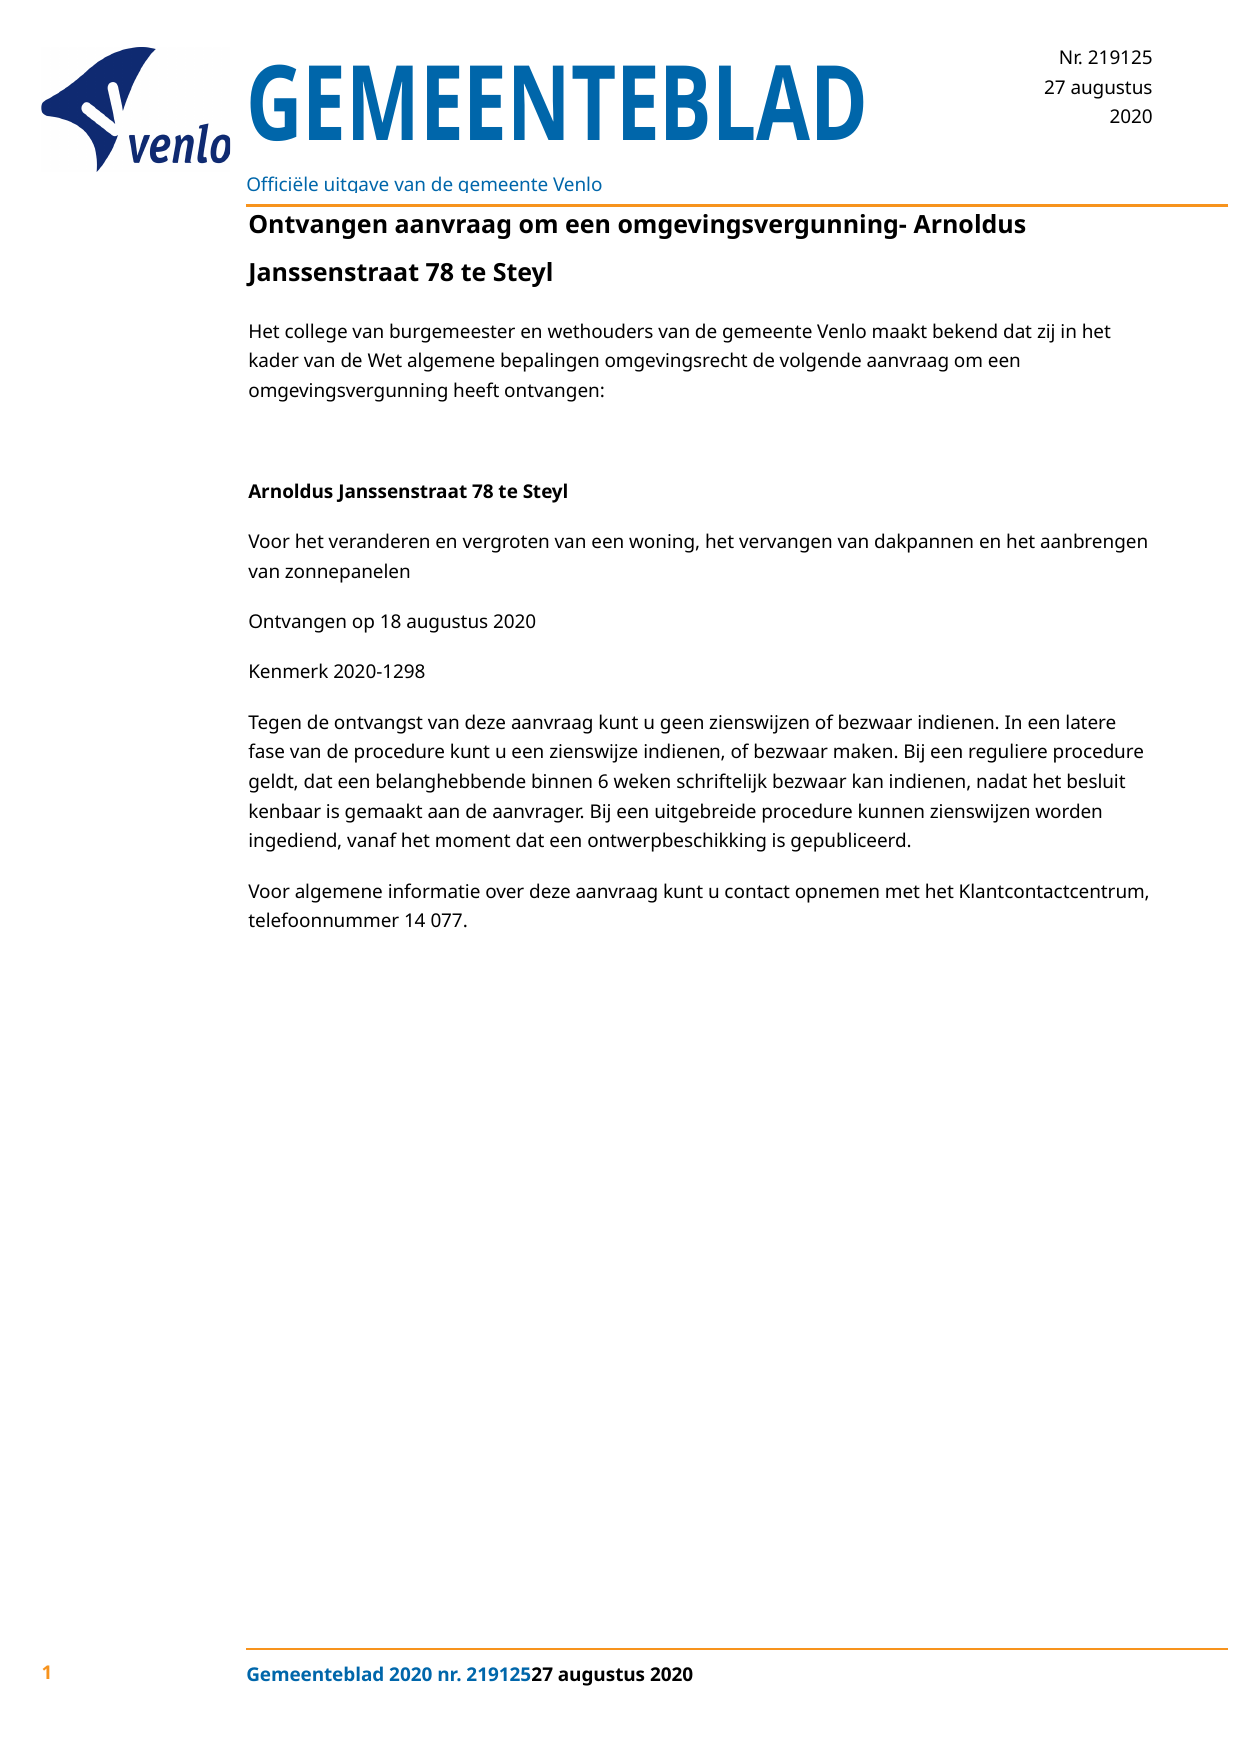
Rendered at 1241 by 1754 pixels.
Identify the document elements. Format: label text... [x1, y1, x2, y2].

picture [41, 47, 231, 172]
text Arnoldus Janssenstraat 78 te Steyl [248, 478, 1152, 504]
text Tegen de ontvangst van deze aanvraag kunt u geen zienswijzen of bezwaar indienen. In een latere fase van de procedure kunt u een zienswijze indienen, of bezwaar maken. Bij een reguliere procedure geldt, dat een belanghebbende binnen 6 weken schriftelijk bezwaar kan indienen, nadat het besluit kenbaar is gemaakt aan de aanvrager. Bij een uitgebreide procedure kunnen zienswijzen worden ingediend, vanaf het moment dat een ontwerpbeschikking is gepubliceerd. [248, 709, 1152, 853]
text Ontvangen aanvraag om een omgevingsvergunning- Arnoldus Janssenstraat 78 te Steyl [248, 207, 1152, 288]
text Kenmerk 2020-1298 [248, 659, 1152, 684]
text Voor algemene informatie over deze aanvraag kunt u contact opnemen met het Klantcontactcentrum, telefoonnummer 14 077. [248, 878, 1152, 933]
text Het college van burgemeester en wethouders van de gemeente Venlo maakt bekend dat zij in het kader van de Wet algemene bepalingen omgevingsrecht de volgende aanvraag om een omgevingsvergunning heeft ontvangen: [248, 318, 1152, 403]
text Voor het veranderen en vergroten van een woning, het vervangen van dakpannen en het aanbrengen van zonnepanelen [248, 528, 1152, 584]
text Ontvangen op 18 augustus 2020 [248, 608, 1152, 634]
